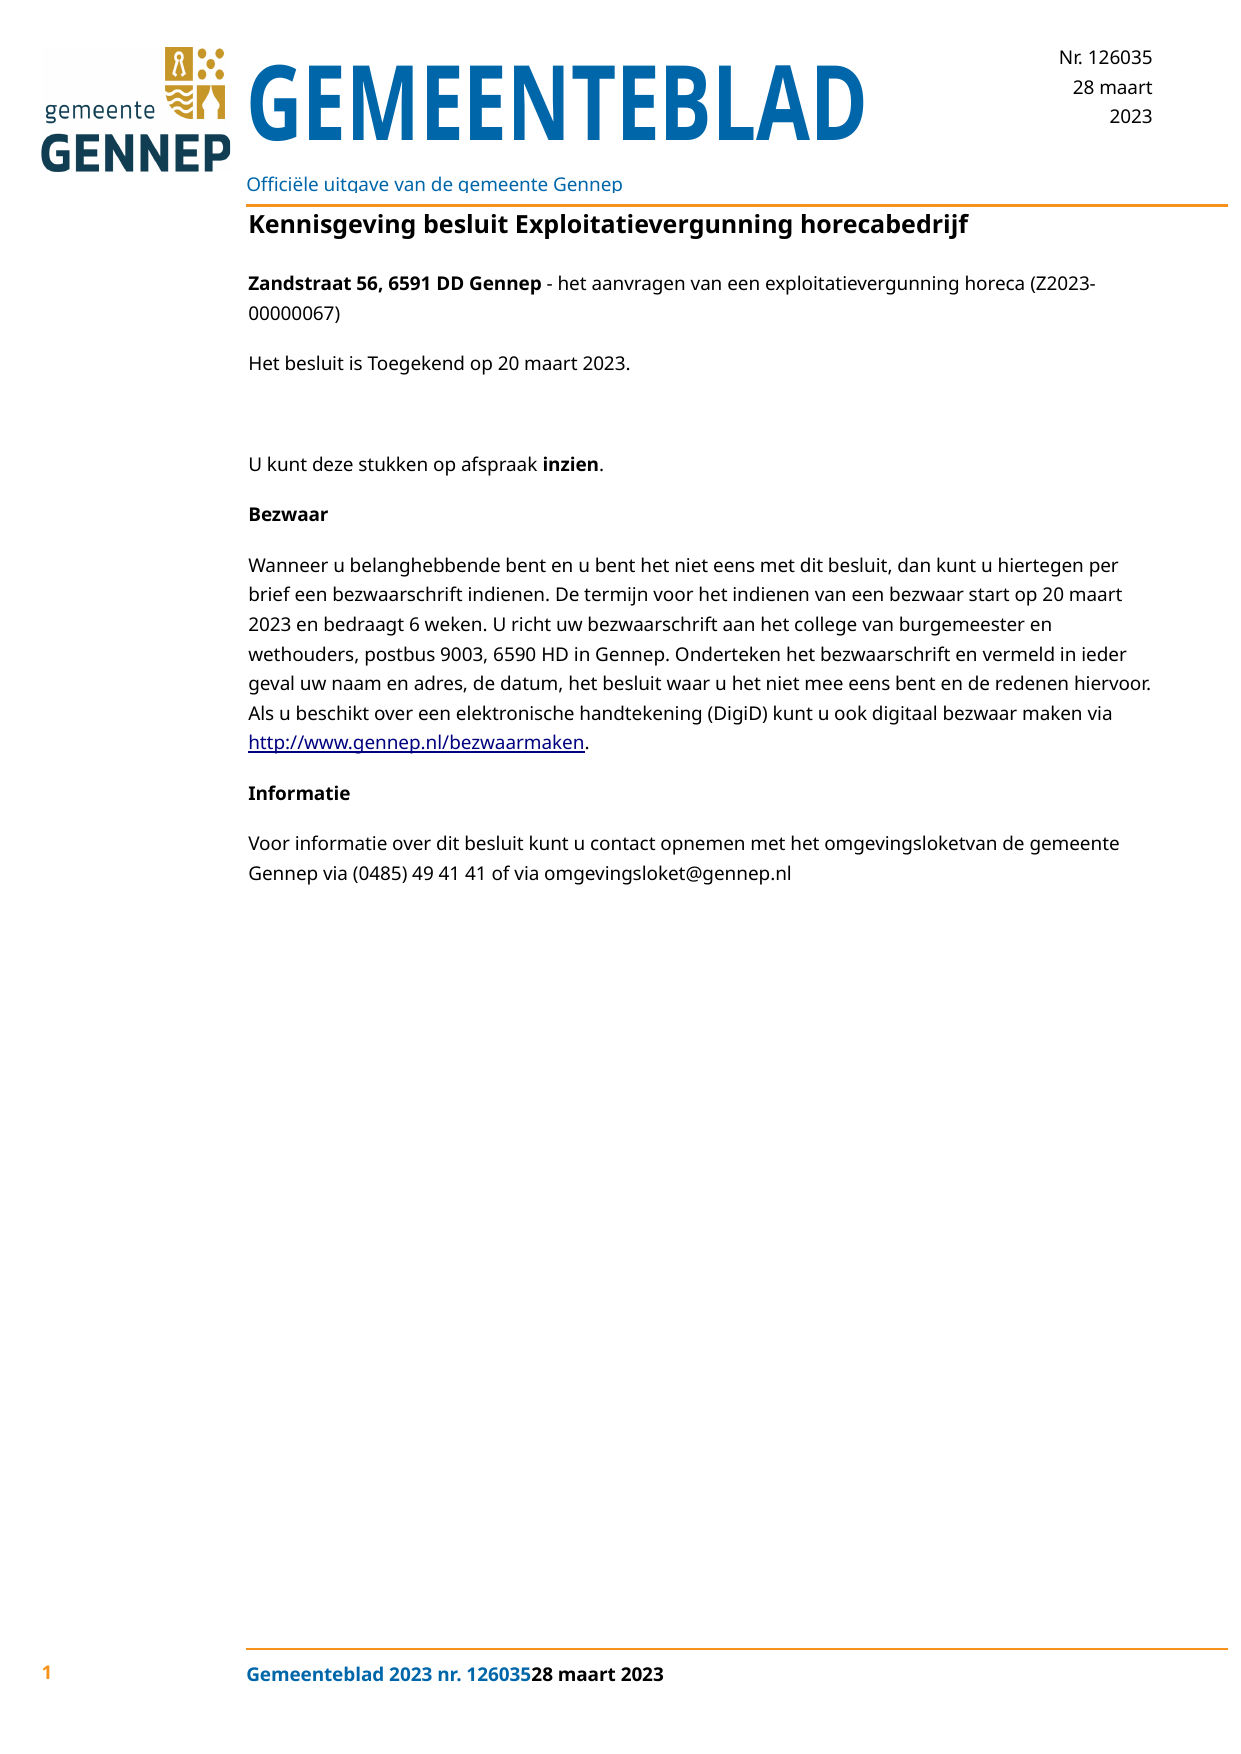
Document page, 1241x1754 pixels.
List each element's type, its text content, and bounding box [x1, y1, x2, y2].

text Voor informatie over dit besluit kunt u contact opnemen met het omgevingsloketvan de gemeente Gennep via (0485) 49 41 41 of via omgevingsloket@gennep.nl [248, 830, 1152, 886]
text Kennisgeving besluit Exploitatievergunning horecabedrijf [248, 207, 1152, 241]
text Bezwaar [248, 502, 1152, 527]
text Informatie [248, 780, 1152, 806]
text Het besluit is Toegekend op 20 maart 2023. [248, 350, 1152, 376]
text U kunt deze stukken op afspraak inzien. [248, 451, 1152, 477]
text Zandstraat 56, 6591 DD Gennep - het aanvragen van een exploitatievergunning horeca (Z2023-00000067) [248, 270, 1152, 326]
text Wanneer u belanghebbende bent en u bent het niet eens met dit besluit, dan kunt u hiertegen per brief een bezwaarschrift indienen. De termijn voor het indienen van een bezwaar start op 20 maart 2023 en bedraagt 6 weken. U richt uw bezwaarschrift aan het college van burgemeester en wethouders, postbus 9003, 6590 HD in Gennep. Onderteken het bezwaarschrift en vermeld in ieder geval uw naam en adres, de datum, het besluit waar u het niet mee eens bent en de redenen hiervoor. Als u beschikt over een elektronische handtekening (DigiD) kunt u ook digitaal bezwaar maken via http://www.gennep.nl/bezwaarmaken. [248, 552, 1152, 755]
picture [41, 47, 231, 172]
